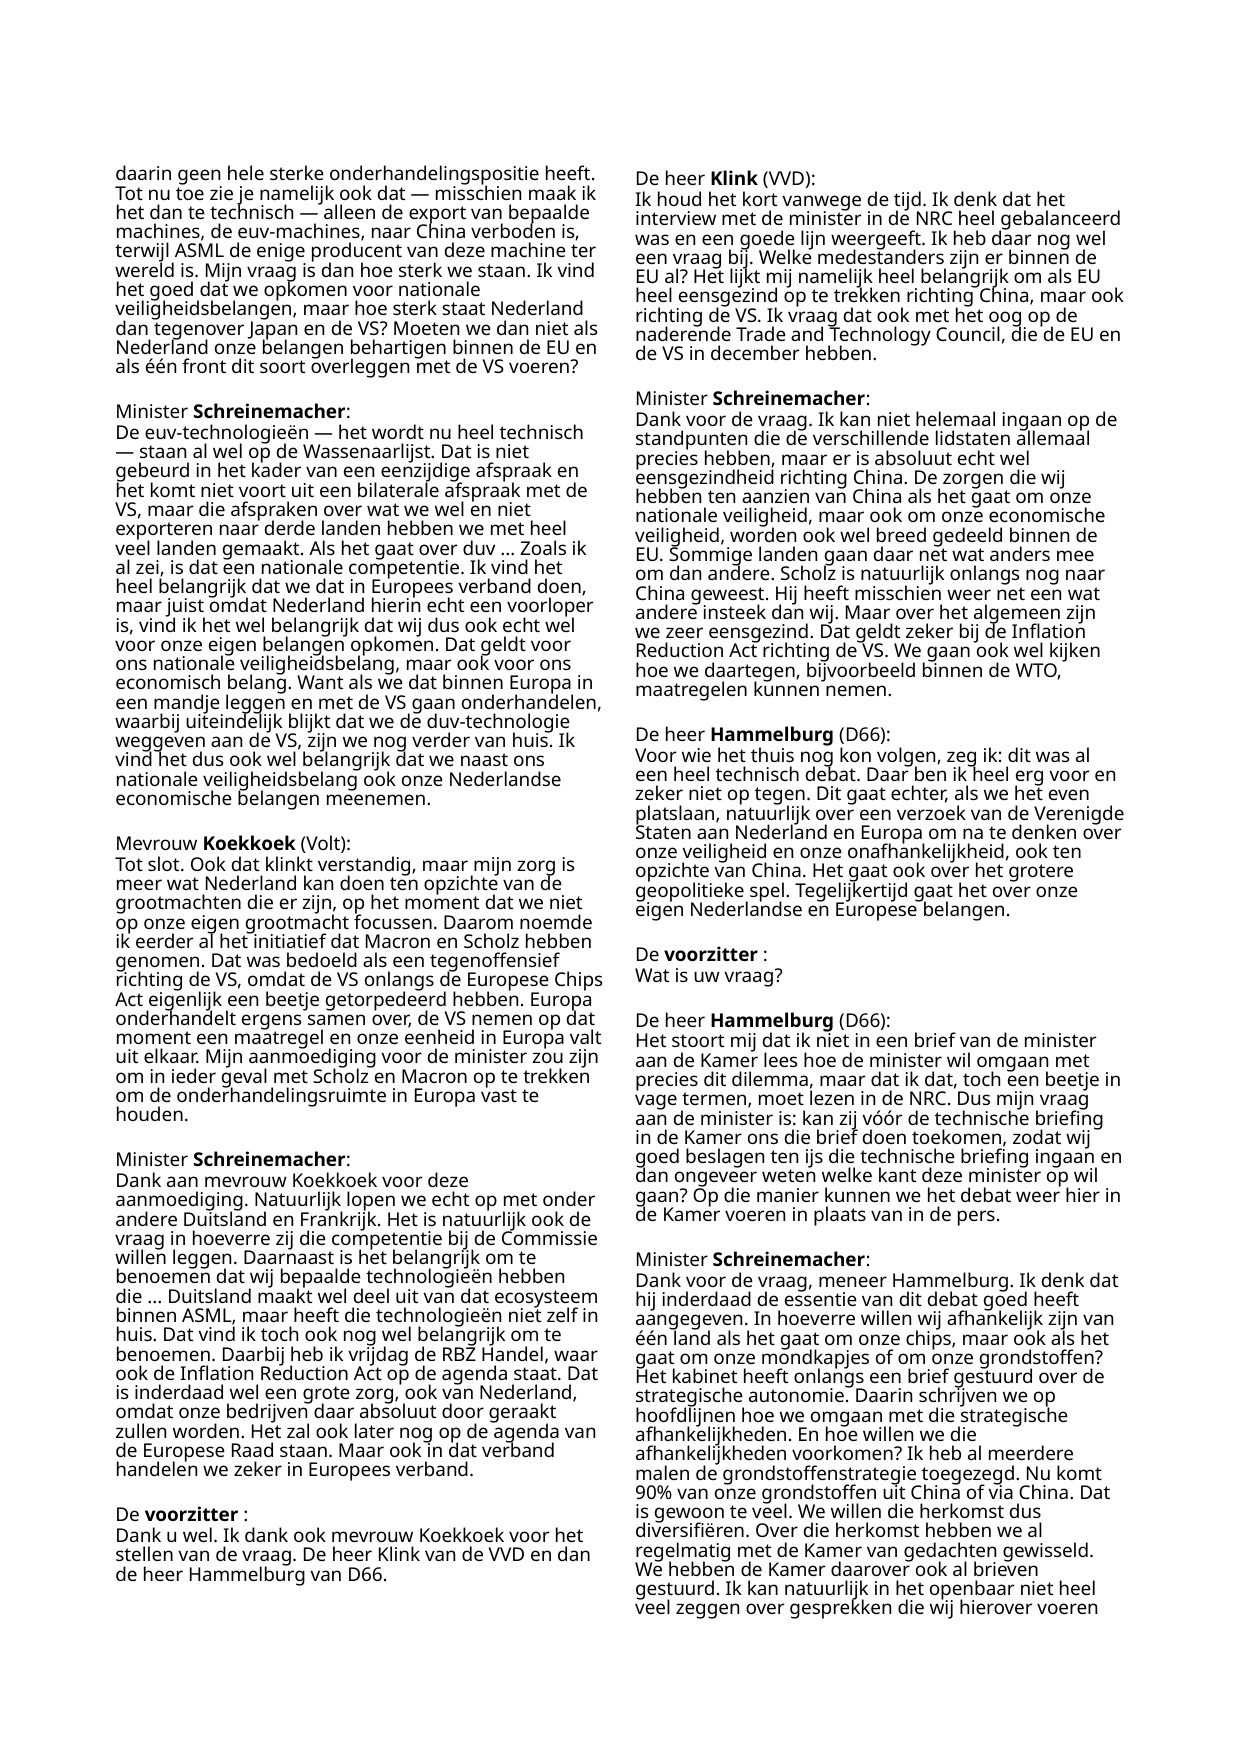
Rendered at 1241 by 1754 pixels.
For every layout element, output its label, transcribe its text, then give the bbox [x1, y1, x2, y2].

text Dank voor de vraag. Ik kan niet helemaal ingaan op de standpunten die de verschillende lidstaten allemaal precies hebben, maar er is absoluut echt wel eensgezindheid richting China. De zorgen die wij hebben ten aanzien van China als het gaat om onze nationale veiligheid, maar ook om onze economische veiligheid, worden ook wel breed gedeeld binnen de EU. Sommige landen gaan daar net wat anders mee om dan andere. Scholz is natuurlijk onlangs nog naar China geweest. Hij heeft misschien weer net een wat andere insteek dan wij. Maar over het algemeen zijn we zeer eensgezind. Dat geldt zeker bij de Inflation Reduction Act richting de VS. We gaan ook wel kijken hoe we daartegen, bijvoorbeeld binnen de WTO, maatregelen kunnen nemen. [635, 411, 1125, 700]
text Dank aan mevrouw Koekkoek voor deze aanmoediging. Natuurlijk lopen we echt op met onder andere Duitsland en Frankrijk. Het is natuurlijk ook de vraag in hoeverre zij die competentie bij de Commissie willen leggen. Daarnaast is het belangrijk om te benoemen dat wij bepaalde technologieën hebben die ... Duitsland maakt wel deel uit van dat ecosysteem binnen ASML, maar heeft die technologieën niet zelf in huis. Dat vind ik toch ook nog wel belangrijk om te benoemen. Daarbij heb ik vrijdag de RBZ Handel, waar ook de Inflation Reduction Act op de agenda staat. Dat is inderdaad wel een grote zorg, ook van Nederland, omdat onze bedrijven daar absoluut door geraakt zullen worden. Het zal ook later nog op de agenda van de Europese Raad staan. Maar ook in dat verband handelen we zeker in Europees verband. [115, 1172, 605, 1481]
text Minister Schreinemacher: [115, 398, 605, 424]
text Tot slot. Ook dat klinkt verstandig, maar mijn zorg is meer wat Nederland kan doen ten opzichte van de grootmachten die er zijn, op het moment dat we niet op onze eigen grootmacht focussen. Daarom noemde ik eerder al het initiatief dat Macron en Scholz hebben genomen. Dat was bedoeld als een tegenoffensief richting de VS, omdat de VS onlangs de Europese Chips Act eigenlijk een beetje getorpedeerd hebben. Europa onderhandelt ergens samen over, de VS nemen op dat moment een maatregel en onze eenheid in Europa valt uit elkaar. Mijn aanmoediging voor de minister zou zijn om in ieder geval met Scholz en Macron op te trekken om de onderhandelingsruimte in Europa vast te houden. [115, 856, 605, 1126]
text De heer Klink (VVD): [635, 165, 1125, 191]
text Mevrouw Koekkoek (Volt): [115, 830, 605, 856]
text Minister Schreinemacher: [115, 1146, 605, 1172]
text Minister Schreinemacher: [635, 385, 1125, 411]
text Voor wie het thuis nog kon volgen, zeg ik: dit was al een heel technisch debat. Daar ben ik heel erg voor en zeker niet op tegen. Dit gaat echter, als we het even platslaan, natuurlijk over een verzoek van de Verenigde Staten aan Nederland en Europa om na te denken over onze veiligheid en onze onafhankelijkheid, ook ten opzichte van China. Het gaat ook over het grotere geopolitieke spel. Tegelijkertijd gaat het over onze eigen Nederlandse en Europese belangen. [635, 747, 1125, 920]
text Dank u wel. Ik dank ook mevrouw Koekkoek voor het stellen van de vraag. De heer Klink van de VVD en dan de heer Hammelburg van D66. [115, 1527, 605, 1585]
text Wat is uw vraag? [635, 967, 1125, 986]
text Het stoort mij dat ik niet in een brief van de minister aan de Kamer lees hoe de minister wil omgaan met precies dit dilemma, maar dat ik dat, toch een beetje in vage termen, moet lezen in de NRC. Dus mijn vraag aan de minister is: kan zij vóór de technische briefing in de Kamer ons die brief doen toekomen, zodat wij goed beslagen ten ijs die technische briefing ingaan en dan ongeveer weten welke kant deze minister op wil gaan? Op die manier kunnen we het debat weer hier in de Kamer voeren in plaats van in de pers. [635, 1032, 1125, 1225]
text De voorzitter : [115, 1501, 605, 1527]
text Ik houd het kort vanwege de tijd. Ik denk dat het interview met de minister in de NRC heel gebalanceerd was en een goede lijn weergeeft. Ik heb daar nog wel een vraag bij. Welke medestanders zijn er binnen de EU al? Het lijkt mij namelijk heel belangrijk om als EU heel eensgezind op te trekken richting China, maar ook richting de VS. Ik vraag dat ook met het oog op de naderende Trade and Technology Council, die de EU en de VS in december hebben. [635, 191, 1125, 364]
text Dank voor de vraag, meneer Hammelburg. Ik denk dat hij inderdaad de essentie van dit debat goed heeft aangegeven. In hoeverre willen wij afhankelijk zijn van één land als het gaat om onze chips, maar ook als het gaat om onze mondkapjes of om onze grondstoffen? Het kabinet heeft onlangs een brief gestuurd over de strategische autonomie. Daarin schrijven we op hoofdlijnen hoe we omgaan met die strategische afhankelijkheden. En hoe willen we die afhankelijkheden voorkomen? Ik heb al meerdere malen de grondstoffenstrategie toegezegd. Nu komt 90% van onze grondstoffen uit China of via China. Dat is gewoon te veel. We willen die herkomst dus diversifiëren. Over die herkomst hebben we al regelmatig met de Kamer van gedachten gewisseld. We hebben de Kamer daarover ook al brieven gestuurd. Ik kan natuurlijk in het openbaar niet heel veel zeggen over gesprekken die wij hierover voeren [635, 1272, 1125, 1619]
text De voorzitter : [635, 941, 1125, 967]
text De heer Hammelburg (D66): [635, 1007, 1125, 1032]
text De heer Hammelburg (D66): [635, 721, 1125, 747]
text De euv-technologieën — het wordt nu heel technisch — staan al wel op de Wassenaarlijst. Dat is niet gebeurd in het kader van een eenzijdige afspraak en het komt niet voort uit een bilaterale afspraak met de VS, maar die afspraken over wat we wel en niet exporteren naar derde landen hebben we met heel veel landen gemaakt. Als het gaat over duv … Zoals ik al zei, is dat een nationale competentie. Ik vind het heel belangrijk dat we dat in Europees verband doen, maar juist omdat Nederland hierin echt een voorloper is, vind ik het wel belangrijk dat wij dus ook echt wel voor onze eigen belangen opkomen. Dat geldt voor ons nationale veiligheidsbelang, maar ook voor ons economisch belang. Want als we dat binnen Europa in een mandje leggen en met de VS gaan onderhandelen, waarbij uiteindelijk blijkt dat we de duv-technologie weggeven aan de VS, zijn we nog verder van huis. Ik vind het dus ook wel belangrijk dat we naast ons nationale veiligheidsbelang ook onze Nederlandse economische belangen meenemen. [115, 424, 605, 809]
text Minister Schreinemacher: [635, 1246, 1125, 1272]
text daarin geen hele sterke onderhandelingspositie heeft. Tot nu toe zie je namelijk ook dat — misschien maak ik het dan te technisch — alleen de export van bepaalde machines, de euv-machines, naar China verboden is, terwijl ASML de enige producent van deze machine ter wereld is. Mijn vraag is dan hoe sterk we staan. Ik vind het goed dat we opkomen voor nationale veiligheidsbelangen, maar hoe sterk staat Nederland dan tegenover Japan en de VS? Moeten we dan niet als Nederland onze belangen behartigen binnen de EU en als één front dit soort overleggen met de VS voeren? [115, 165, 605, 377]
